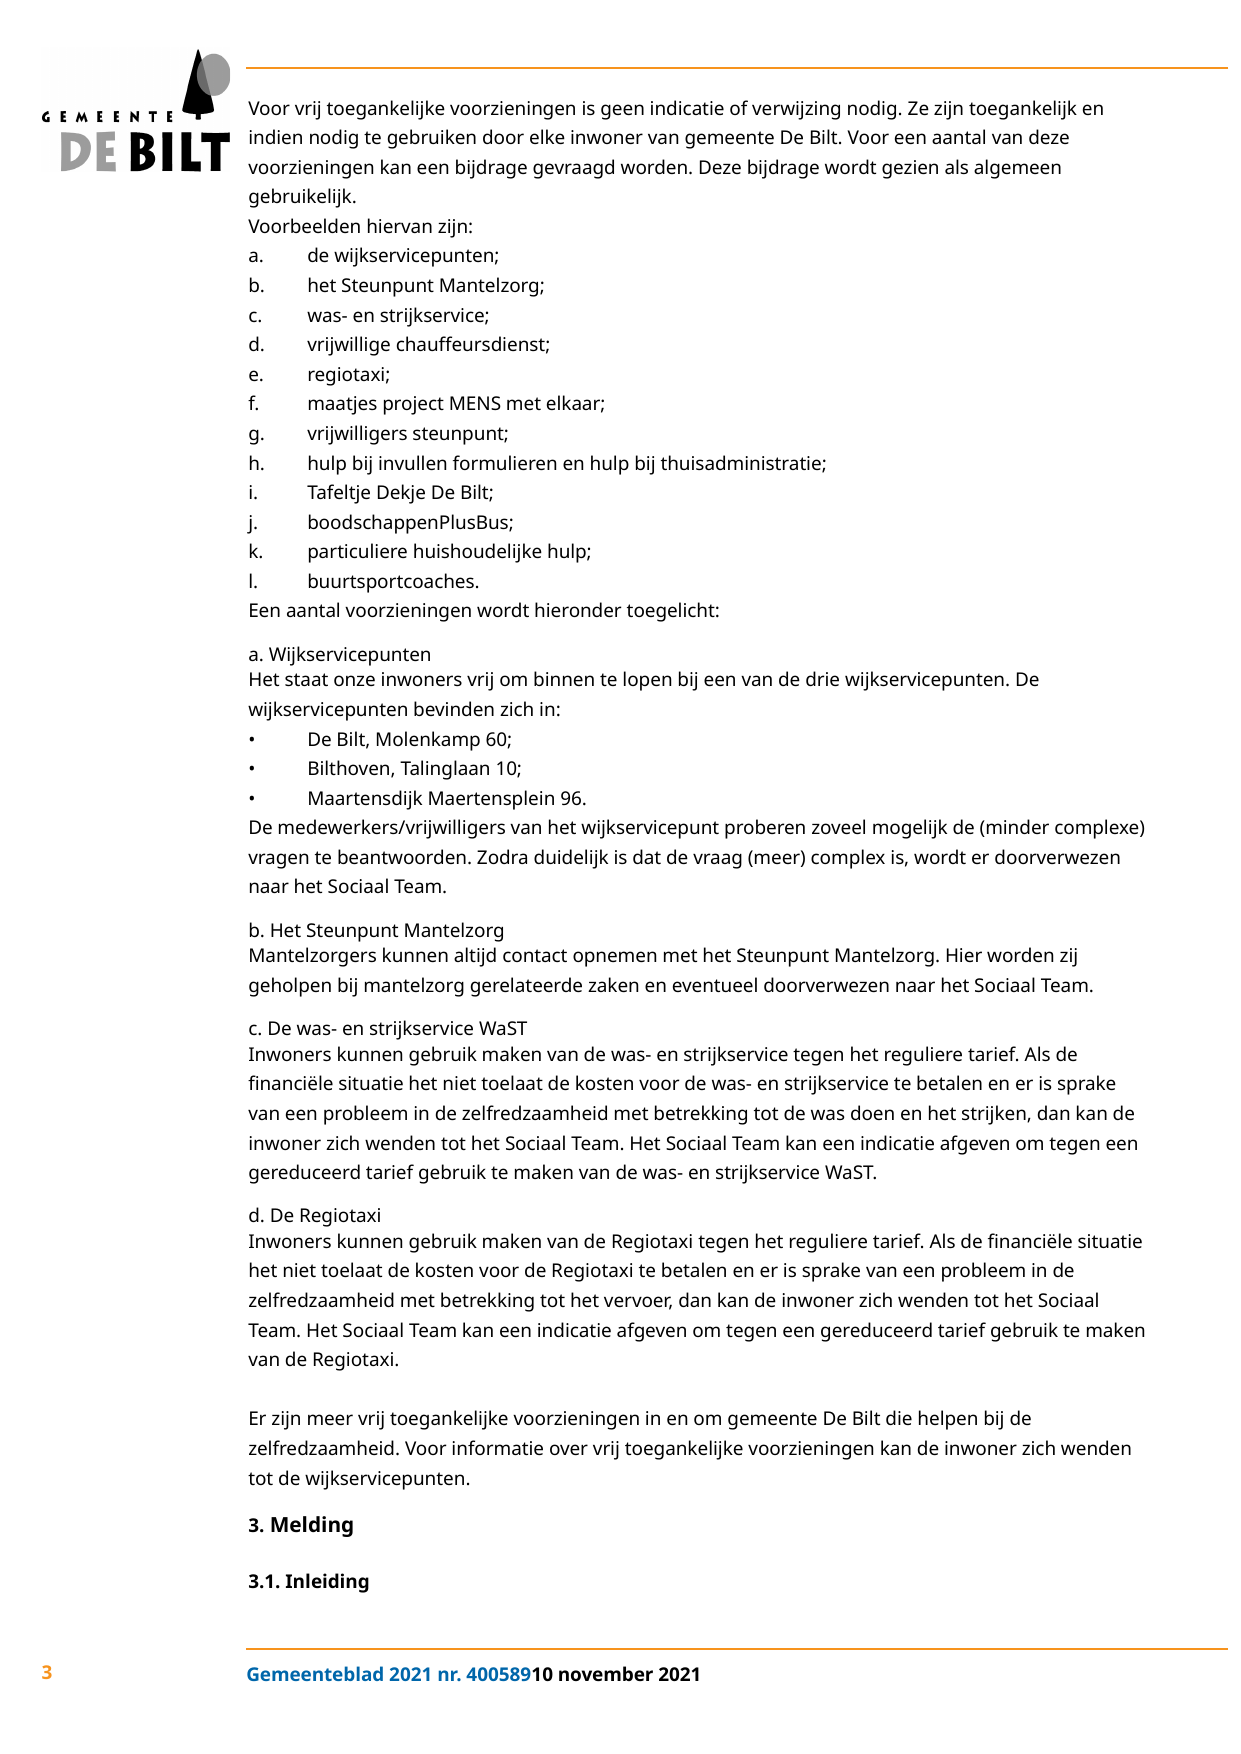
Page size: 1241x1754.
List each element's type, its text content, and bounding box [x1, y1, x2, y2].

list de wijkservicepunten; [248, 243, 1152, 268]
list het Steunpunt Mantelzorg; [248, 272, 1152, 298]
text Voorbeelden hiervan zijn: [248, 213, 1152, 239]
list vrijwillige chauffeursdienst; [248, 331, 1152, 357]
text b. Het Steunpunt Mantelzorg [248, 917, 1152, 942]
text Inwoners kunnen gebruik maken van de was- en strijkservice tegen het reguliere tarief. Als de financiële situatie het niet toelaat de kosten voor de was- en strijkservice te betalen en er is sprake van een probleem in de zelfredzaamheid met betrekking tot de was doen en het strijken, dan kan de inwoner zich wenden tot het Sociaal Team. Het Sociaal Team kan een indicatie afgeven om tegen een gereduceerd tarief gebruik te maken van de was- en strijkservice WaST. [248, 1041, 1152, 1185]
text Een aantal voorzieningen wordt hieronder toegelicht: [248, 598, 1152, 623]
list particuliere huishoudelijke hulp; [248, 538, 1152, 564]
text d. De Regiotaxi [248, 1202, 1152, 1228]
text 3. Melding [248, 1510, 1152, 1539]
list regiotaxi; [248, 361, 1152, 387]
list Maartensdijk Maertensplein 96. [248, 785, 1152, 811]
text Het staat onze inwoners vrij om binnen te lopen bij een van de drie wijkservicepunten. De wijkservicepunten bevinden zich in: [248, 667, 1152, 722]
text Mantelzorgers kunnen altijd contact opnemen met het Steunpunt Mantelzorg. Hier worden zij geholpen bij mantelzorg gerelateerde zaken en eventueel doorverwezen naar het Sociaal Team. [248, 942, 1152, 998]
list Bilthoven, Talinglaan 10; [248, 755, 1152, 781]
list maatjes project MENS met elkaar; [248, 391, 1152, 416]
list Tafeltje Dekje De Bilt; [248, 479, 1152, 505]
text c. De was- en strijkservice WaST [248, 1015, 1152, 1041]
text 3.1. Inleiding [248, 1568, 1152, 1594]
list was- en strijkservice; [248, 302, 1152, 328]
text a. Wijkservicepunten [248, 641, 1152, 667]
text De medewerkers/vrijwilligers van het wijkservicepunt proberen zoveel mogelijk de (minder complexe) vragen te beantwoorden. Zodra duidelijk is dat de vraag (meer) complex is, wordt er doorverwezen naar het Sociaal Team. [248, 814, 1152, 899]
list boodschappenPlusBus; [248, 509, 1152, 535]
list vrijwilligers steunpunt; [248, 420, 1152, 446]
picture [41, 47, 231, 172]
list buurtsportcoaches. [248, 568, 1152, 594]
text Voor vrij toegankelijke voorzieningen is geen indicatie of verwijzing nodig. Ze zijn toegankelijk en indien nodig te gebruiken door elke inwoner van gemeente De Bilt. Voor een aantal van deze voorzieningen kan een bijdrage gevraagd worden. Deze bijdrage wordt gezien als algemeen gebruikelijk. [248, 95, 1152, 209]
list De Bilt, Molenkamp 60; [248, 726, 1152, 751]
text Inwoners kunnen gebruik maken van de Regiotaxi tegen het reguliere tarief. Als de financiële situatie het niet toelaat de kosten voor de Regiotaxi te betalen en er is sprake van een probleem in de zelfredzaamheid met betrekking tot het vervoer, dan kan de inwoner zich wenden tot het Sociaal Team. Het Sociaal Team kan een indicatie afgeven om tegen een gereduceerd tarief gebruik te maken van de Regiotaxi. [248, 1228, 1152, 1372]
text Er zijn meer vrij toegankelijke voorzieningen in en om gemeente De Bilt die helpen bij de zelfredzaamheid. Voor informatie over vrij toegankelijke voorzieningen kan de inwoner zich wenden tot de wijkservicepunten. [248, 1406, 1152, 1491]
list hulp bij invullen formulieren en hulp bij thuisadministratie; [248, 450, 1152, 476]
